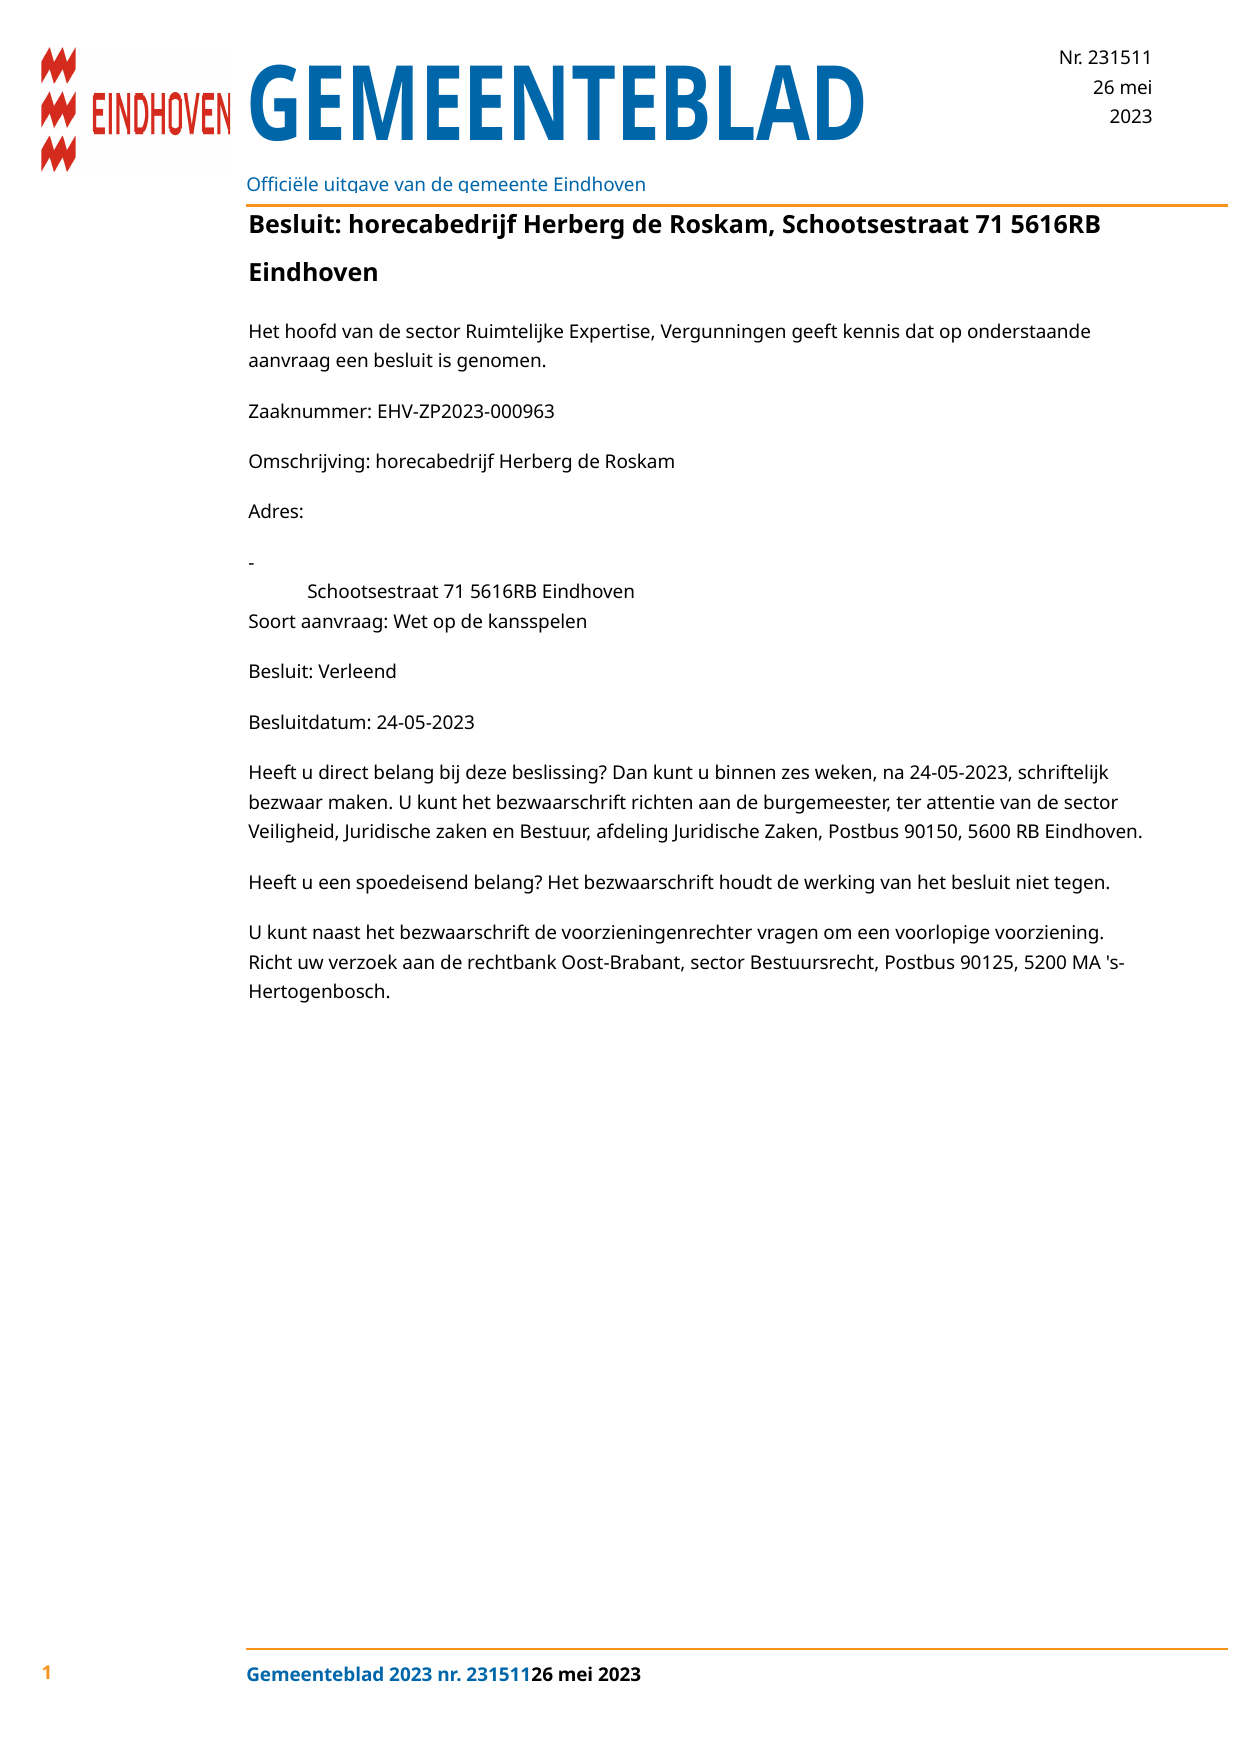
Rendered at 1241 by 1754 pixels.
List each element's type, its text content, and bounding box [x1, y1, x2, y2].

text Besluit: Verleend [248, 659, 1152, 684]
text Heeft u een spoedeisend belang? Het bezwaarschrift houdt de werking van het besluit niet tegen. [248, 869, 1152, 895]
text Adres: [248, 499, 1152, 524]
picture [41, 47, 231, 172]
text Besluit: horecabedrijf Herberg de Roskam, Schootsestraat 71 5616RB Eindhoven [248, 207, 1152, 288]
list Schootsestraat 71 5616RB Eindhoven [248, 579, 1152, 604]
text Besluitdatum: 24-05-2023 [248, 709, 1152, 735]
text Heeft u direct belang bij deze beslissing? Dan kunt u binnen zes weken, na 24-05-2023, schriftelijk bezwaar maken. U kunt het bezwaarschrift richten aan de burgemeester, ter attentie van de sector Veiligheid, Juridische zaken en Bestuur, afdeling Juridische Zaken, Postbus 90150, 5600 RB Eindhoven. [248, 759, 1152, 844]
text Omschrijving: horecabedrijf Herberg de Roskam [248, 448, 1152, 474]
text Zaaknummer: EHV-ZP2023-000963 [248, 398, 1152, 424]
text Het hoofd van de sector Ruimtelijke Expertise, Vergunningen geeft kennis dat op onderstaande aanvraag een besluit is genomen. [248, 318, 1152, 373]
text Soort aanvraag: Wet op de kansspelen [248, 608, 1152, 634]
text U kunt naast het bezwaarschrift de voorzieningenrechter vragen om een voorlopige voorziening. Richt uw verzoek aan de rechtbank Oost-Brabant, sector Bestuursrecht, Postbus 90125, 5200 MA 's-Hertogenbosch. [248, 919, 1152, 1004]
